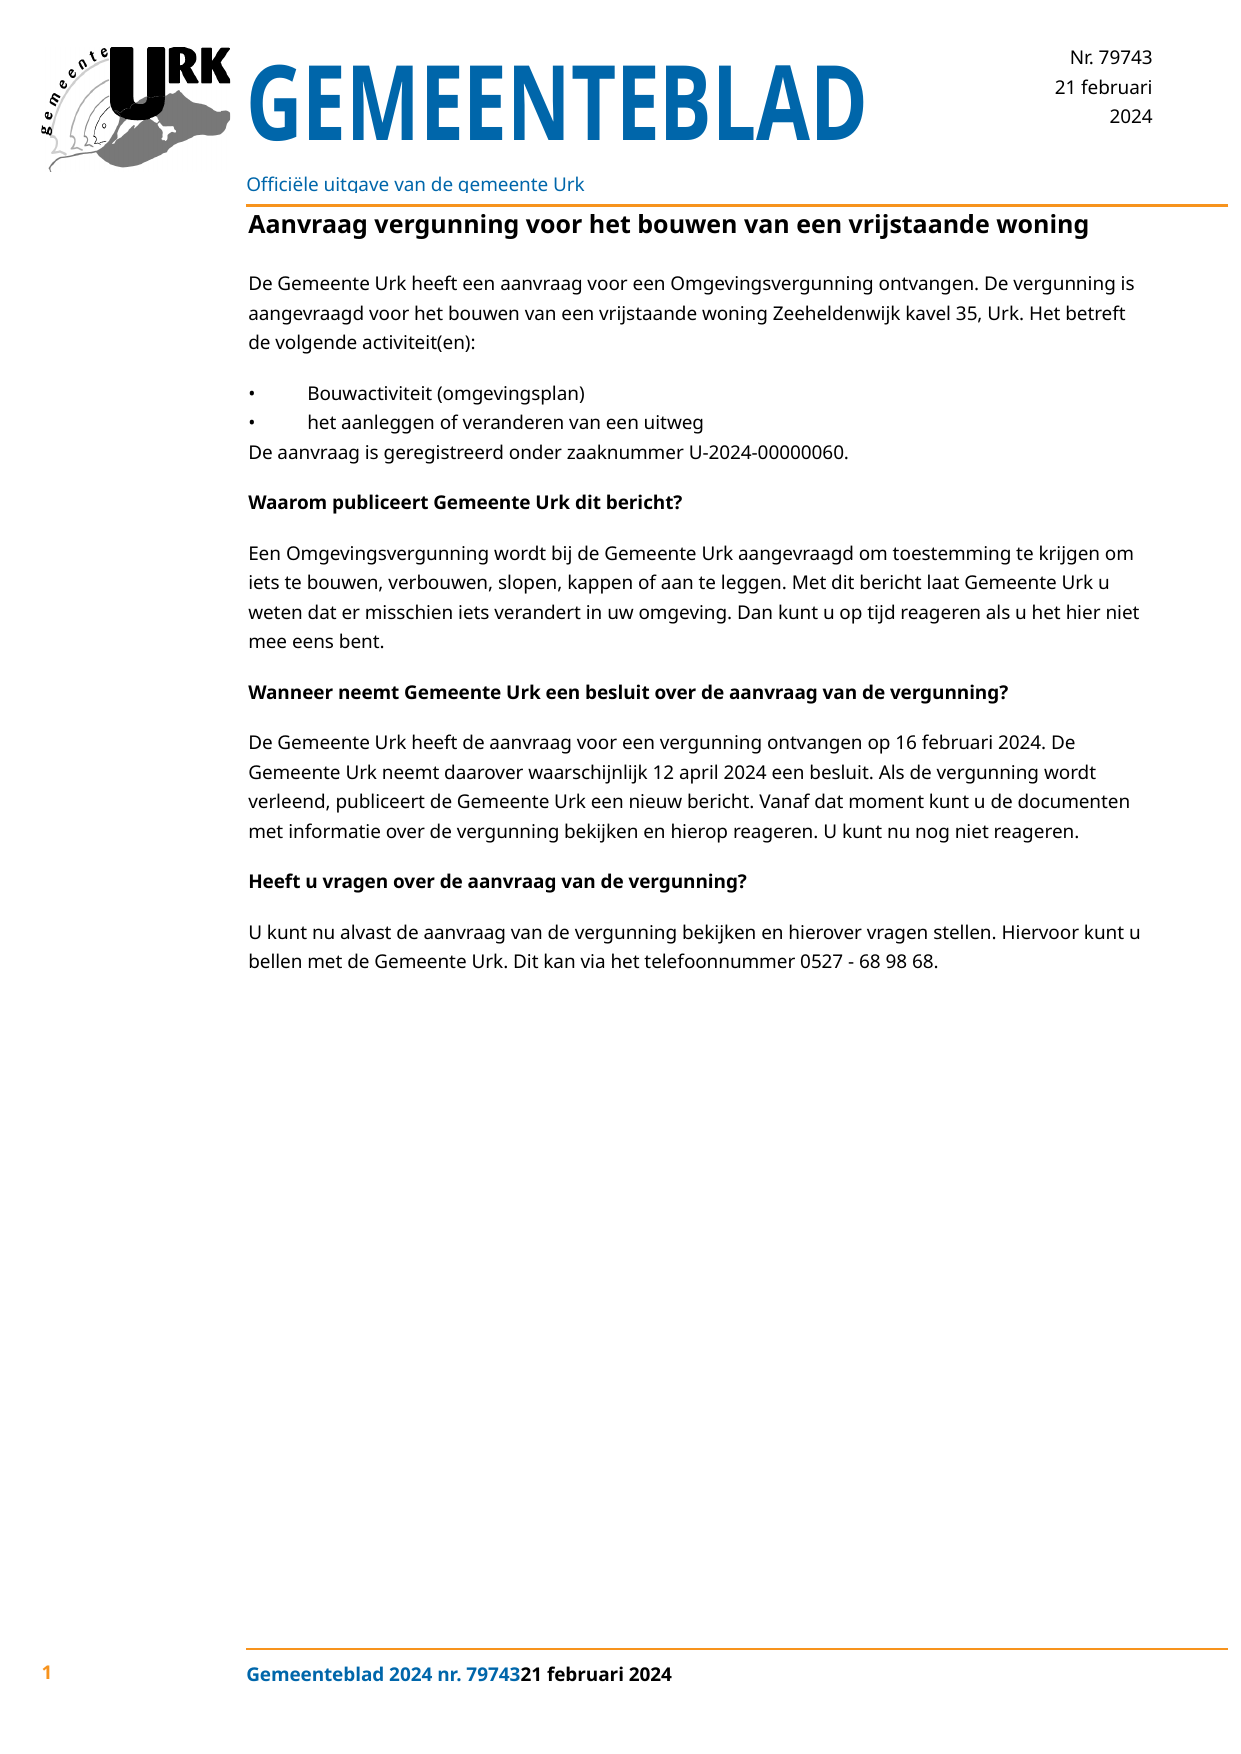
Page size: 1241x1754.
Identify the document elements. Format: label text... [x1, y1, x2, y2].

text Heeft u vragen over de aanvraag van de vergunning? [248, 869, 1152, 894]
text De Gemeente Urk heeft een aanvraag voor een Omgevingsvergunning ontvangen. De vergunning is aangevraagd voor het bouwen van een vrijstaande woning Zeeheldenwijk kavel 35, Urk. Het betreft de volgende activiteit(en): [248, 270, 1152, 355]
text Aanvraag vergunning voor het bouwen van een vrijstaande woning [248, 207, 1152, 241]
text De Gemeente Urk heeft de aanvraag voor een vergunning ontvangen op 16 februari 2024. De Gemeente Urk neemt daarover waarschijnlijk 12 april 2024 een besluit. Als de vergunning wordt verleend, publiceert de Gemeente Urk een nieuw bericht. Vanaf dat moment kunt u de documenten met informatie over de vergunning bekijken en hierop reageren. U kunt nu nog niet reageren. [248, 729, 1152, 844]
list het aanleggen of veranderen van een uitweg [248, 409, 1152, 435]
picture [41, 47, 231, 172]
text Waarom publiceert Gemeente Urk dit bericht? [248, 489, 1152, 515]
text Een Omgevingsvergunning wordt bij de Gemeente Urk aangevraagd om toestemming te krijgen om iets te bouwen, verbouwen, slopen, kappen of aan te leggen. Met dit bericht laat Gemeente Urk u weten dat er misschien iets verandert in uw omgeving. Dan kunt u op tijd reageren als u het hier niet mee eens bent. [248, 540, 1152, 654]
text Wanneer neemt Gemeente Urk een besluit over de aanvraag van de vergunning? [248, 679, 1152, 705]
list Bouwactiviteit (omgevingsplan) [248, 380, 1152, 406]
text De aanvraag is geregistreerd onder zaaknummer U-2024-00000060. [248, 439, 1152, 465]
text U kunt nu alvast de aanvraag van de vergunning bekijken en hierover vragen stellen. Hiervoor kunt u bellen met de Gemeente Urk. Dit kan via het telefoonnummer 0527 - 68 98 68. [248, 919, 1152, 974]
